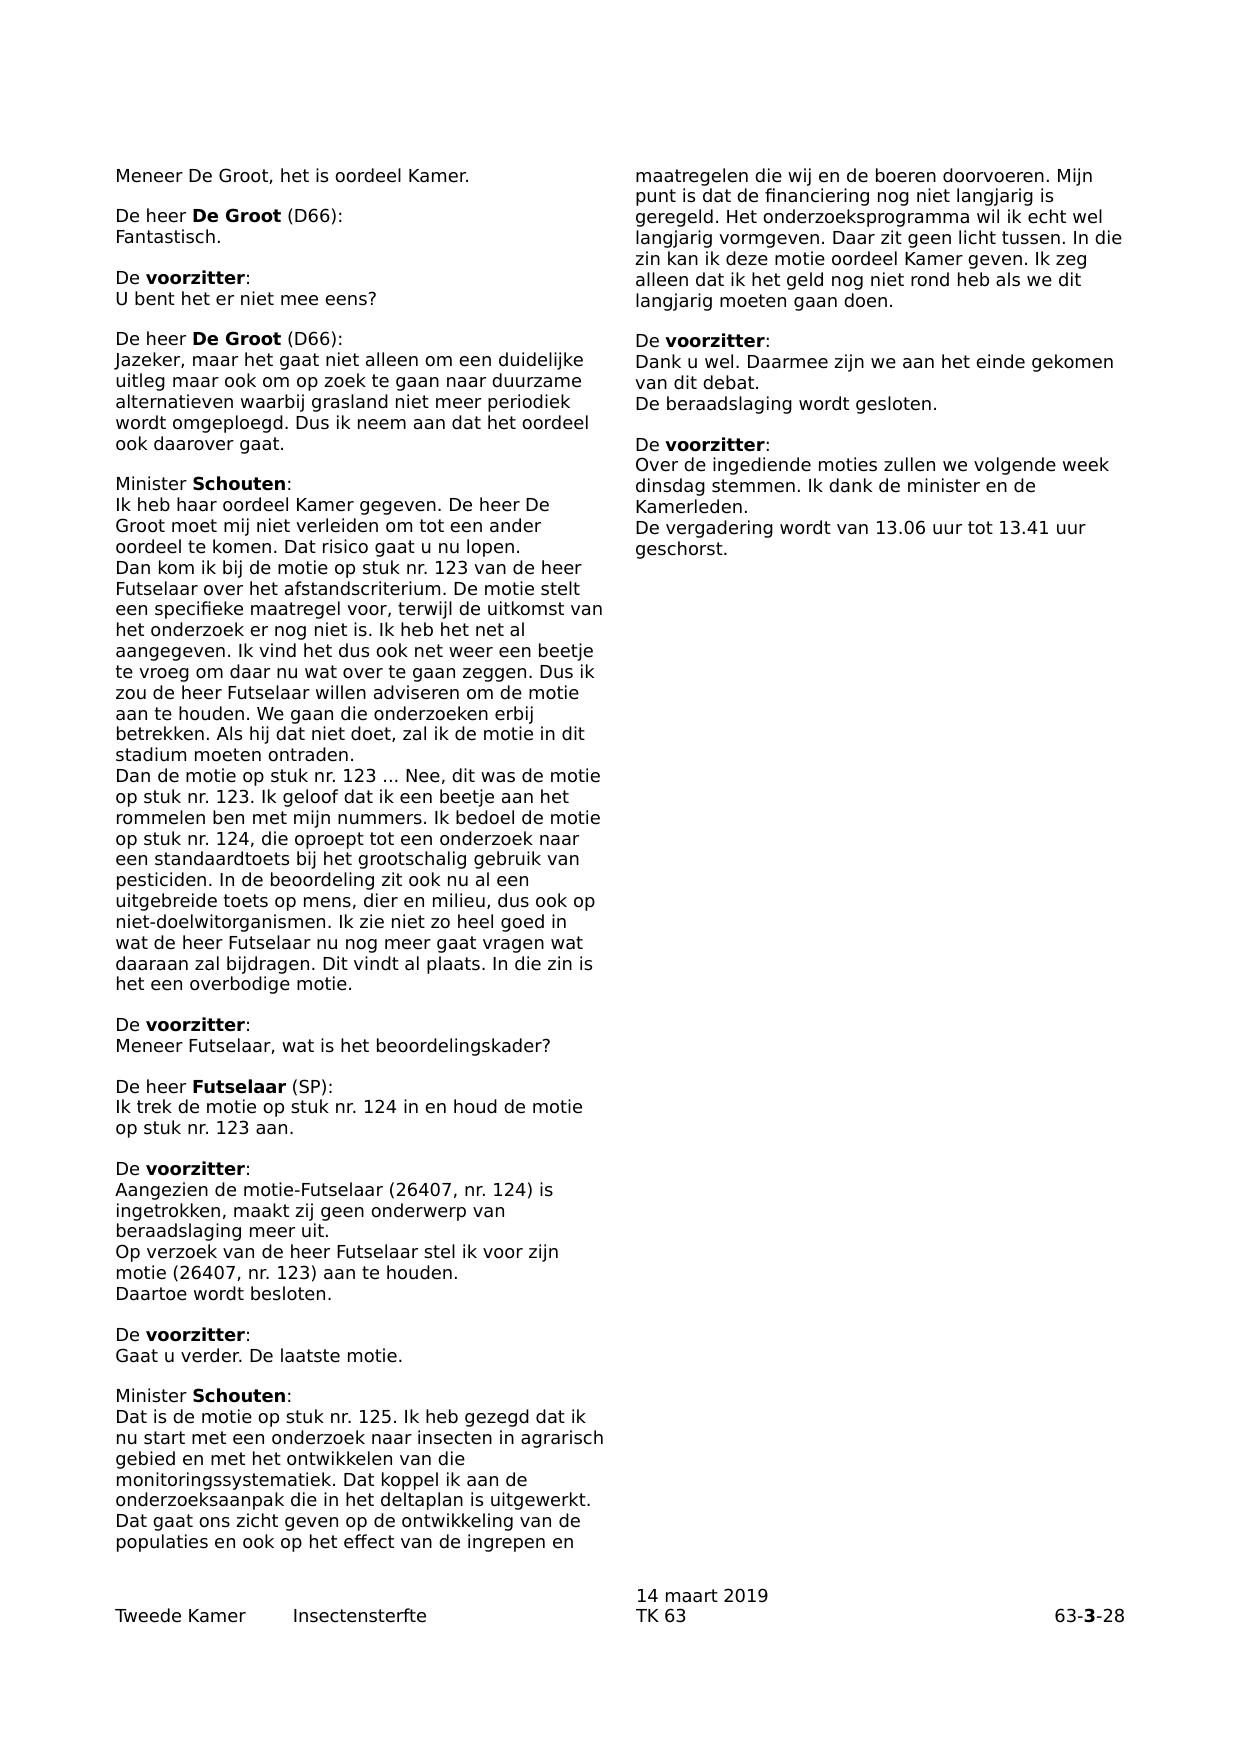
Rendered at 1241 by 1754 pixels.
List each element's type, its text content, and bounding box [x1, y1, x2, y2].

text Jazeker, maar het gaat niet alleen om een duidelijke uitleg maar ook om op zoek te gaan naar duurzame alternatieven waarbij grasland niet meer periodiek wordt omgeploegd. Dus ik neem aan dat het oordeel ook daarover gaat. [115, 350, 605, 454]
text Over de ingediende moties zullen we volgende week dinsdag stemmen. Ik dank de minister en de Kamerleden. [635, 455, 1125, 518]
text De voorzitter: [635, 331, 1125, 352]
text De beraadslaging wordt gesloten. [635, 393, 1125, 414]
text De voorzitter: [115, 1159, 605, 1179]
text Aangezien de motie-Futselaar (26407, nr. 124) is ingetrokken, maakt zij geen onderwerp van beraadslaging meer uit. [115, 1179, 605, 1242]
text De heer De Groot (D66): [115, 206, 605, 227]
text Minister Schouten: [115, 474, 605, 495]
text De vergadering wordt van 13.06 uur tot 13.41 uur geschorst. [635, 518, 1125, 559]
text De voorzitter: [115, 268, 605, 288]
text Dan de motie op stuk nr. 123 ... Nee, dit was de motie op stuk nr. 123. Ik geloof dat ik een beetje aan het rommelen ben met mijn nummers. Ik bedoel de motie op stuk nr. 124, die oproept tot een onderzoek naar een standaardtoets bij het grootschalig gebruik van pesticiden. In de beoordeling zit ook nu al een uitgebreide toets op mens, dier en milieu, dus ook op niet-doelwitorganismen. Ik zie niet zo heel goed in wat de heer Futselaar nu nog meer gaat vragen wat daaraan zal bijdragen. Dit vindt al plaats. In die zin is het een overbodige motie. [115, 766, 605, 995]
text Op verzoek van de heer Futselaar stel ik voor zijn motie (26407, nr. 123) aan te houden. [115, 1242, 605, 1284]
text De heer De Groot (D66): [115, 329, 605, 350]
text Dank u wel. Daarmee zijn we aan het einde gekomen van dit debat. [635, 352, 1125, 393]
text Ik heb haar oordeel Kamer gegeven. De heer De Groot moet mij niet verleiden om tot een ander oordeel te komen. Dat risico gaat u nu lopen. [115, 495, 605, 557]
text Minister Schouten: [115, 1386, 605, 1407]
text Meneer Futselaar, wat is het beoordelingskader? [115, 1036, 605, 1056]
text De voorzitter: [115, 1015, 605, 1036]
text Dan kom ik bij de motie op stuk nr. 123 van de heer Futselaar over het afstandscriterium. De motie stelt een specifieke maatregel voor, terwijl de uitkomst van het onderzoek er nog niet is. Ik heb het net al aangegeven. Ik vind het dus ook net weer een beetje te vroeg om daar nu wat over te gaan zeggen. Dus ik zou de heer Futselaar willen adviseren om de motie aan te houden. We gaan die onderzoeken erbij betrekken. Als hij dat niet doet, zal ik de motie in dit stadium moeten ontraden. [115, 557, 605, 766]
text U bent het er niet mee eens? [115, 288, 605, 309]
text Ik trek de motie op stuk nr. 124 in en houd de motie op stuk nr. 123 aan. [115, 1097, 605, 1139]
text De heer Futselaar (SP): [115, 1076, 605, 1097]
text Daartoe wordt besloten. [115, 1284, 605, 1304]
text De voorzitter: [115, 1324, 605, 1345]
text Gaat u verder. De laatste motie. [115, 1345, 605, 1366]
text Meneer De Groot, het is oordeel Kamer. [115, 165, 605, 186]
text Fantastisch. [115, 227, 605, 248]
text Dat is de motie op stuk nr. 125. Ik heb gezegd dat ik nu start met een onderzoek naar insecten in agrarisch gebied en met het ontwikkelen van die monitoringssystematiek. Dat koppel ik aan de onderzoeksaanpak die in het deltaplan is uitgewerkt. Dat gaat ons zicht geven op de ontwikkeling van de populaties en ook op het effect van de ingrepen en [115, 1407, 605, 1553]
text maatregelen die wij en de boeren doorvoeren. Mijn punt is dat de financiering nog niet langjarig is geregeld. Het onderzoeksprogramma wil ik echt wel langjarig vormgeven. Daar zit geen licht tussen. In die zin kan ik deze motie oordeel Kamer geven. Ik zeg alleen dat ik het geld nog niet rond heb als we dit langjarig moeten gaan doen. [635, 165, 1125, 311]
text De voorzitter: [635, 434, 1125, 455]
